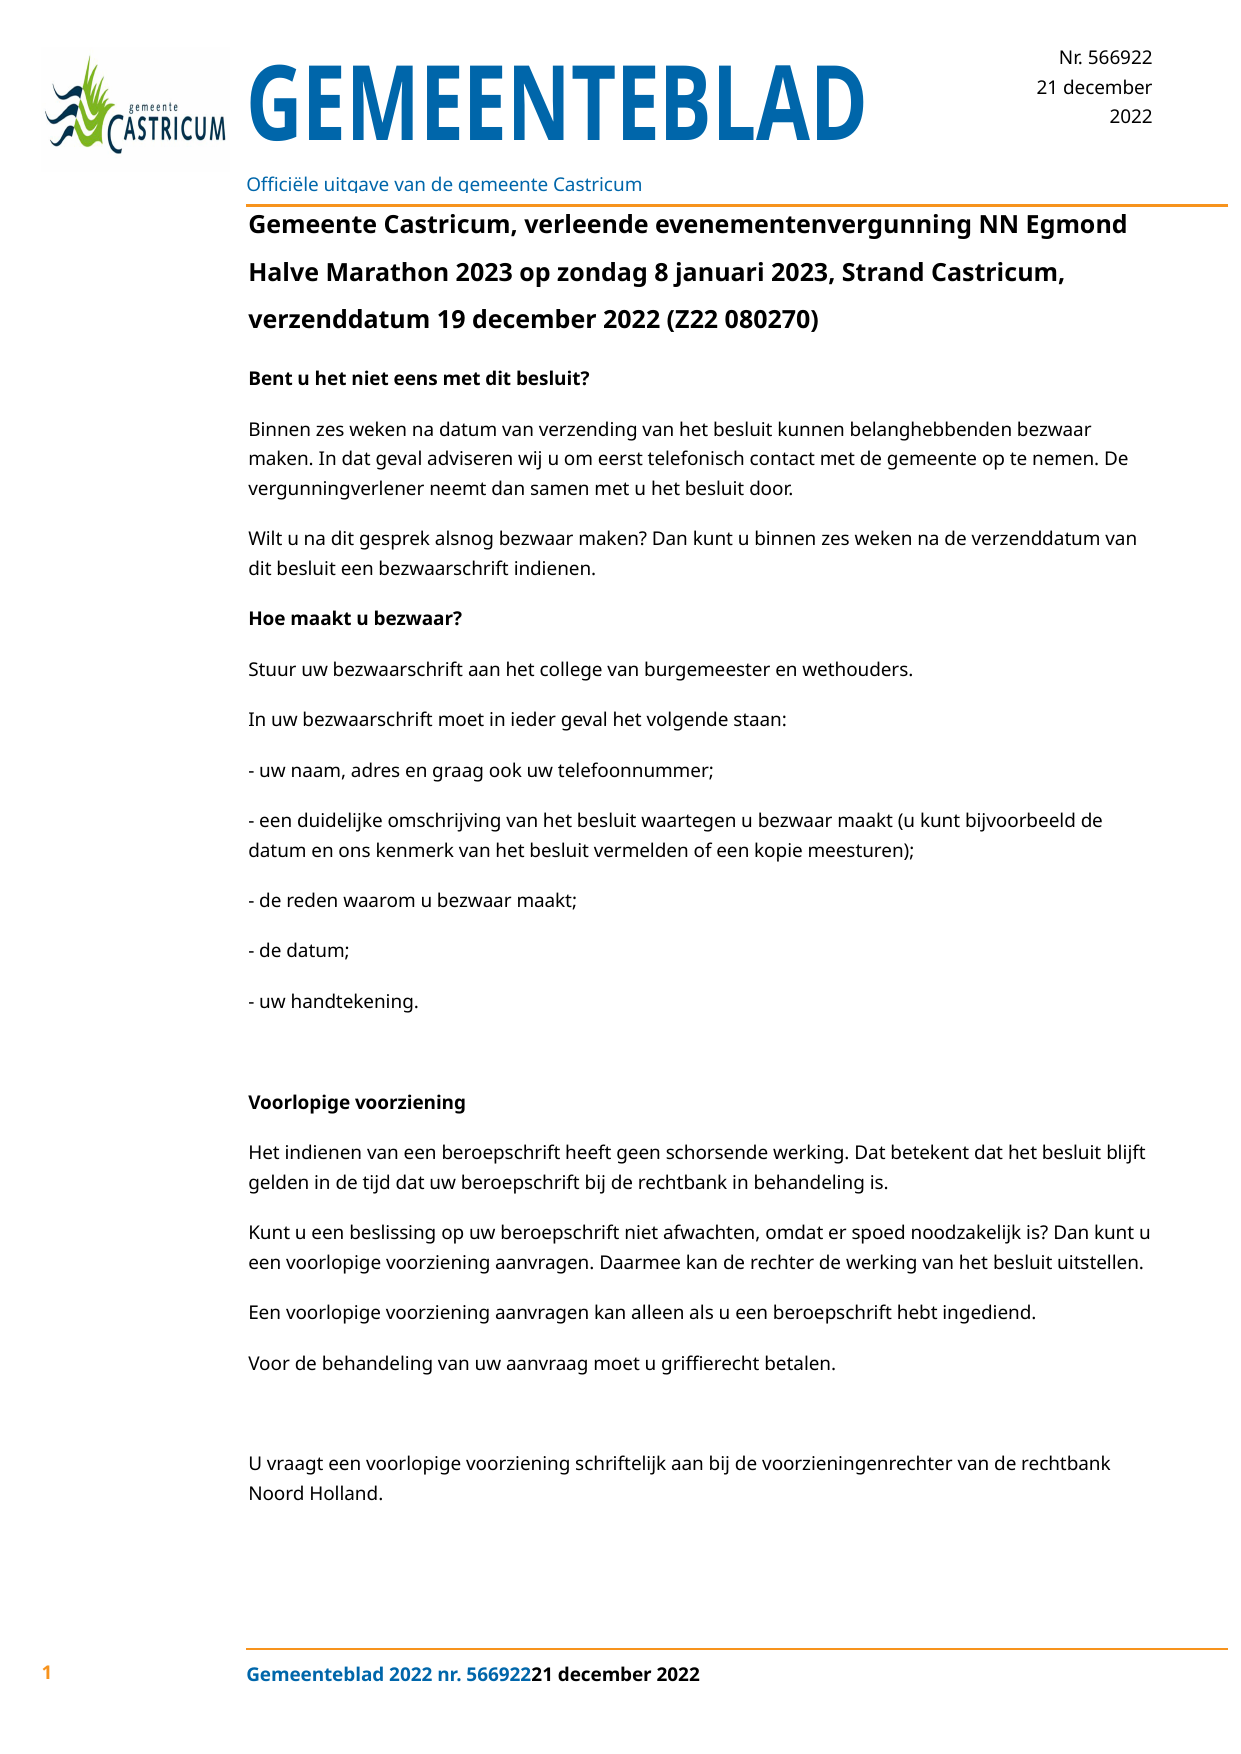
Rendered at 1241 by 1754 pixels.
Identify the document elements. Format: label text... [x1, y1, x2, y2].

text - uw handtekening. [248, 988, 1152, 1014]
text Kunt u een beslissing op uw beroepschrift niet afwachten, omdat er spoed noodzakelijk is? Dan kunt u een voorlopige voorziening aanvragen. Daarmee kan de rechter de werking van het besluit uitstellen. [248, 1219, 1152, 1274]
text Een voorlopige voorziening aanvragen kan alleen als u een beroepschrift hebt ingediend. [248, 1299, 1152, 1325]
text Wilt u na dit gesprek alsnog bezwaar maken? Dan kunt u binnen zes weken na de verzenddatum van dit besluit een bezwaarschrift indienen. [248, 526, 1152, 581]
text U vraagt een voorlopige voorziening schriftelijk aan bij de voorzieningenrechter van de rechtbank Noord Holland. [248, 1451, 1152, 1506]
text Voor de behandeling van uw aanvraag moet u griffierecht betalen. [248, 1350, 1152, 1375]
text Voorlopige voorziening [248, 1089, 1152, 1114]
text Gemeente Castricum, verleende evenementenvergunning NN Egmond Halve Marathon 2023 op zondag 8 januari 2023, Strand Castricum, verzenddatum 19 december 2022 (Z22 080270) [248, 207, 1152, 336]
text - de reden waarom u bezwaar maakt; [248, 887, 1152, 913]
text In uw bezwaarschrift moet in ieder geval het volgende staan: [248, 706, 1152, 732]
text - een duidelijke omschrijving van het besluit waartegen u bezwaar maakt (u kunt bijvoorbeeld de datum en ons kenmerk van het besluit vermelden of een kopie meesturen); [248, 807, 1152, 862]
text Binnen zes weken na datum van verzending van het besluit kunnen belanghebbenden bezwaar maken. In dat geval adviseren wij u om eerst telefonisch contact met de gemeente op te nemen. De vergunningverlener neemt dan samen met u het besluit door. [248, 416, 1152, 501]
text Stuur uw bezwaarschrift aan het college van burgemeester en wethouders. [248, 656, 1152, 682]
text Bent u het niet eens met dit besluit? [248, 366, 1152, 391]
text - uw naam, adres en graag ook uw telefoonnummer; [248, 757, 1152, 782]
picture [41, 47, 231, 172]
text - de datum; [248, 938, 1152, 963]
text Hoe maakt u bezwaar? [248, 606, 1152, 631]
text Het indienen van een beroepschrift heeft geen schorsende werking. Dat betekent dat het besluit blijft gelden in de tijd dat uw beroepschrift bij de rechtbank in behandeling is. [248, 1139, 1152, 1194]
